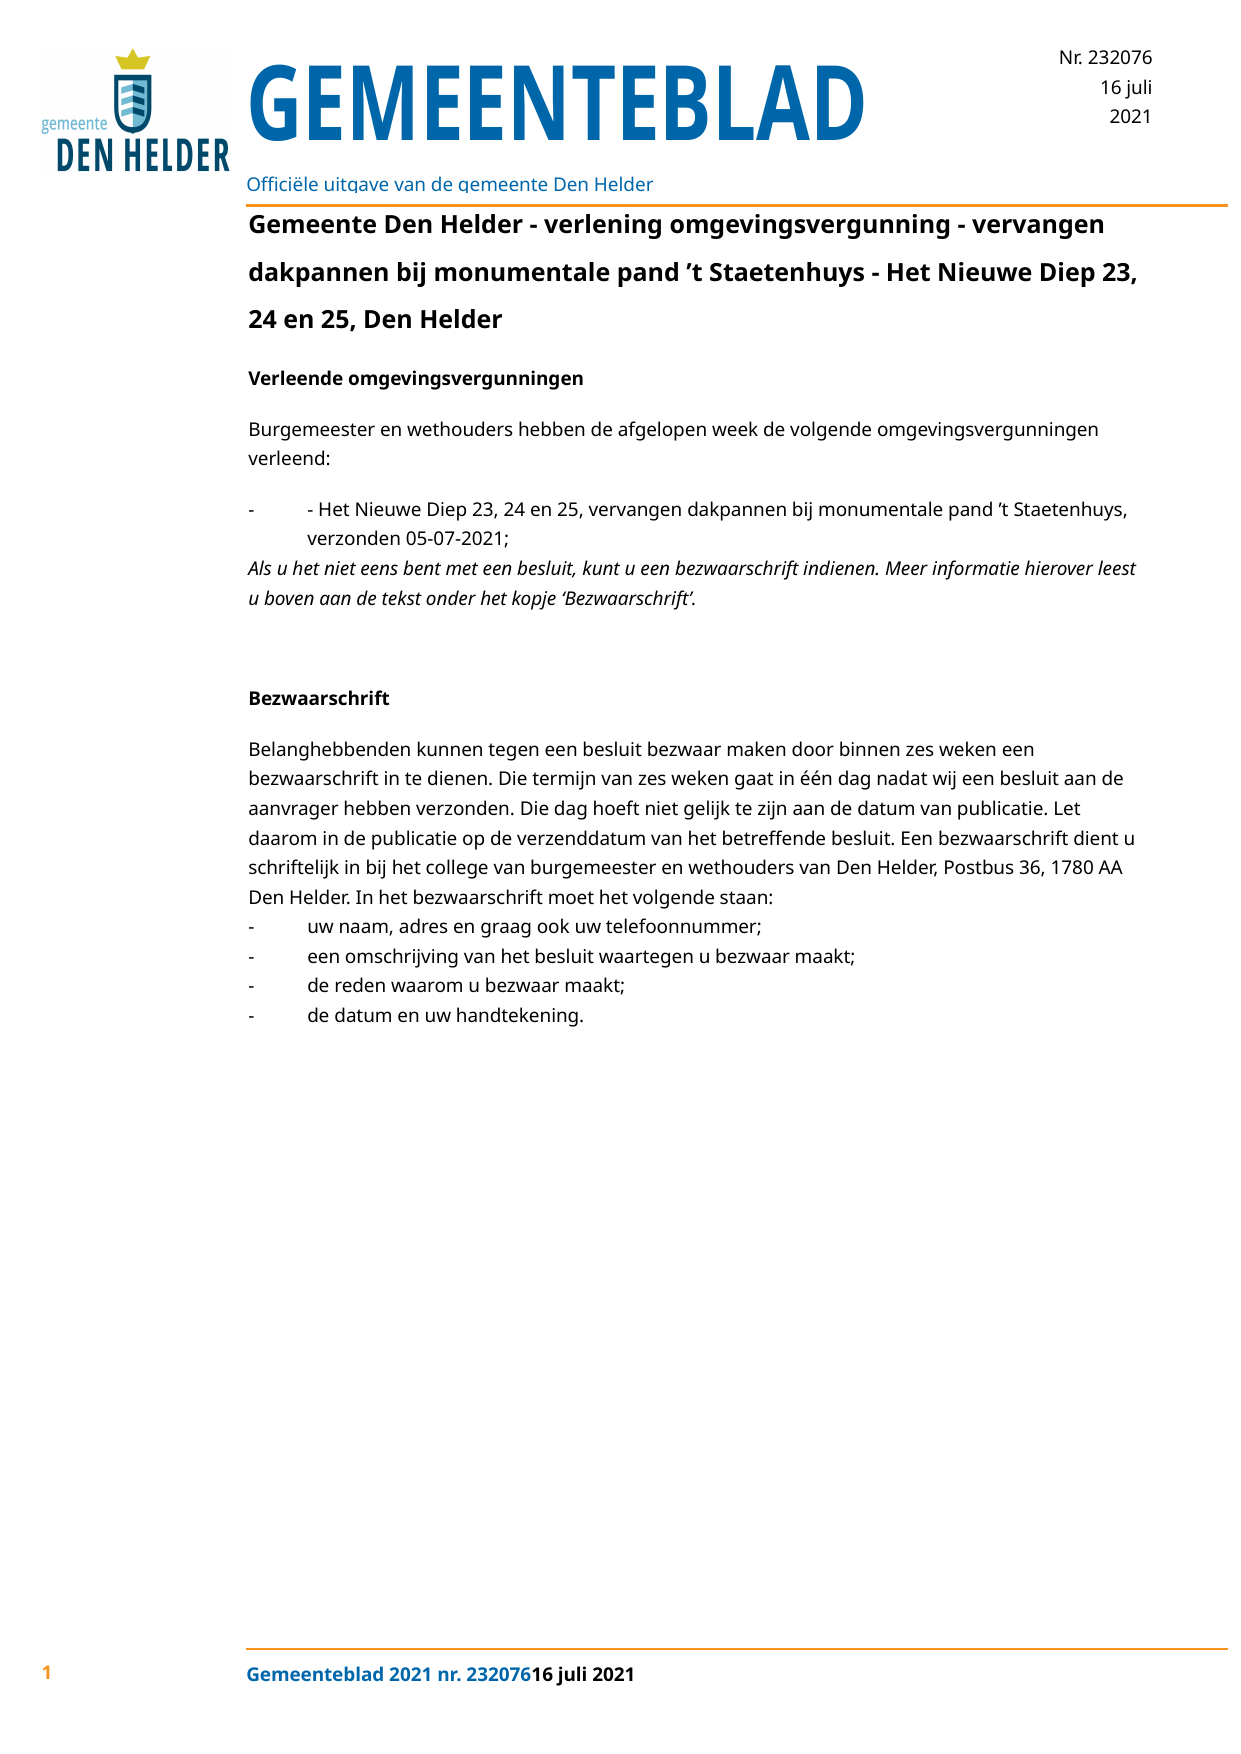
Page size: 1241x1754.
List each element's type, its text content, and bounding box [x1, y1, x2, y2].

list een omschrijving van het besluit waartegen u bezwaar maakt; [248, 943, 1152, 969]
picture [220, 160, 224, 172]
picture [41, 47, 231, 172]
picture [130, 157, 135, 172]
picture [63, 144, 68, 165]
text Burgemeester en wethouders hebben de afgelopen week de volgende omgevingsvergunningen verleend: [248, 416, 1152, 471]
picture [182, 144, 187, 165]
list de datum en uw handtekening. [248, 1002, 1152, 1028]
list de reden waarom u bezwaar maakt; [248, 973, 1152, 998]
list uw naam, adres en graag ook uw telefoonnummer; [248, 913, 1152, 939]
list - Het Nieuwe Diep 23, 24 en 25, vervangen dakpannen bij monumentale pand ’t Staetenhuys, verzonden 05-07-2021; [248, 496, 1152, 551]
text Belanghebbenden kunnen tegen een besluit bezwaar maken door binnen zes weken een bezwaarschrift in te dienen. Die termijn van zes weken gaat in één dag nadat wij een besluit aan de aanvrager hebben verzonden. Die dag hoeft niet gelijk te zijn aan de datum van publicatie. Let daarom in de publicatie op de verzenddatum van het betreffende besluit. Een bezwaarschrift dient u schriftelijk in bij het college van burgemeester en wethouders van Den Helder, Postbus 36, 1780 AA Den Helder. In het bezwaarschrift moet het volgende staan: [248, 736, 1152, 909]
text Verleende omgevingsvergunningen [248, 366, 1152, 391]
text Als u het niet eens bent met een besluit, kunt u een bezwaarschrift indienen. Meer informatie hierover leest u boven aan de tekst onder het kopje ‘Bezwaarschrift’. [248, 555, 1152, 610]
picture [100, 154, 106, 172]
text Gemeente Den Helder - verlening omgevingsvergunning - vervangen dakpannen bij monumentale pand ’t Staetenhuys - Het Nieuwe Diep 23, 24 en 25, Den Helder [248, 207, 1152, 336]
text Bezwaarschrift [248, 686, 1152, 711]
